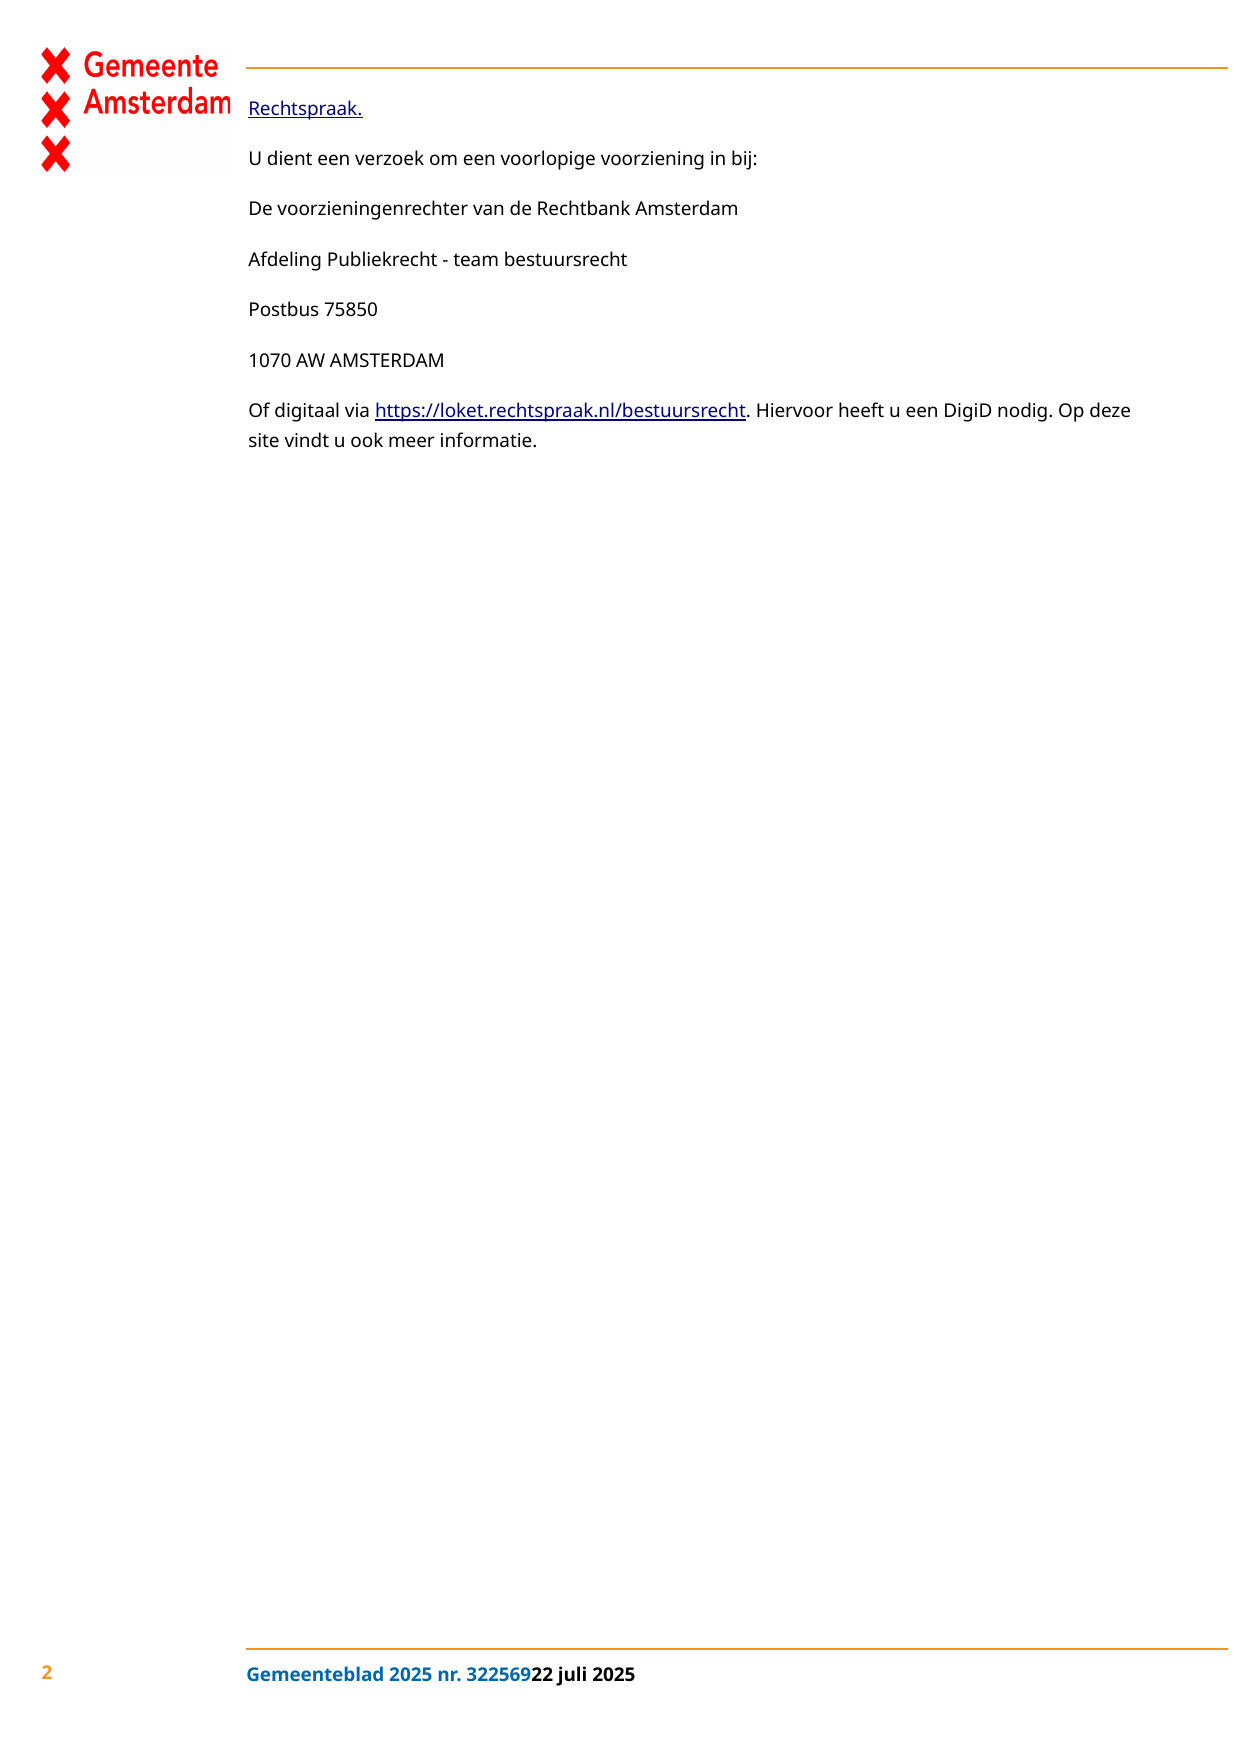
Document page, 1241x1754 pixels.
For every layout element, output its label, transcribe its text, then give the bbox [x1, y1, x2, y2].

text Postbus 75850 [248, 296, 1152, 322]
text Of digitaal via https://loket.rechtspraak.nl/bestuursrecht. Hiervoor heeft u een DigiD nodig. Op deze site vindt u ook meer informatie. [248, 397, 1152, 453]
text Rechtspraak. [248, 95, 1152, 121]
text U dient een verzoek om een voorlopige voorziening in bij: [248, 145, 1152, 171]
text De voorzieningenrechter van de Rechtbank Amsterdam [248, 196, 1152, 221]
text 1070 AW AMSTERDAM [248, 347, 1152, 373]
picture [41, 47, 231, 172]
text Afdeling Publiekrecht - team bestuursrecht [248, 246, 1152, 272]
